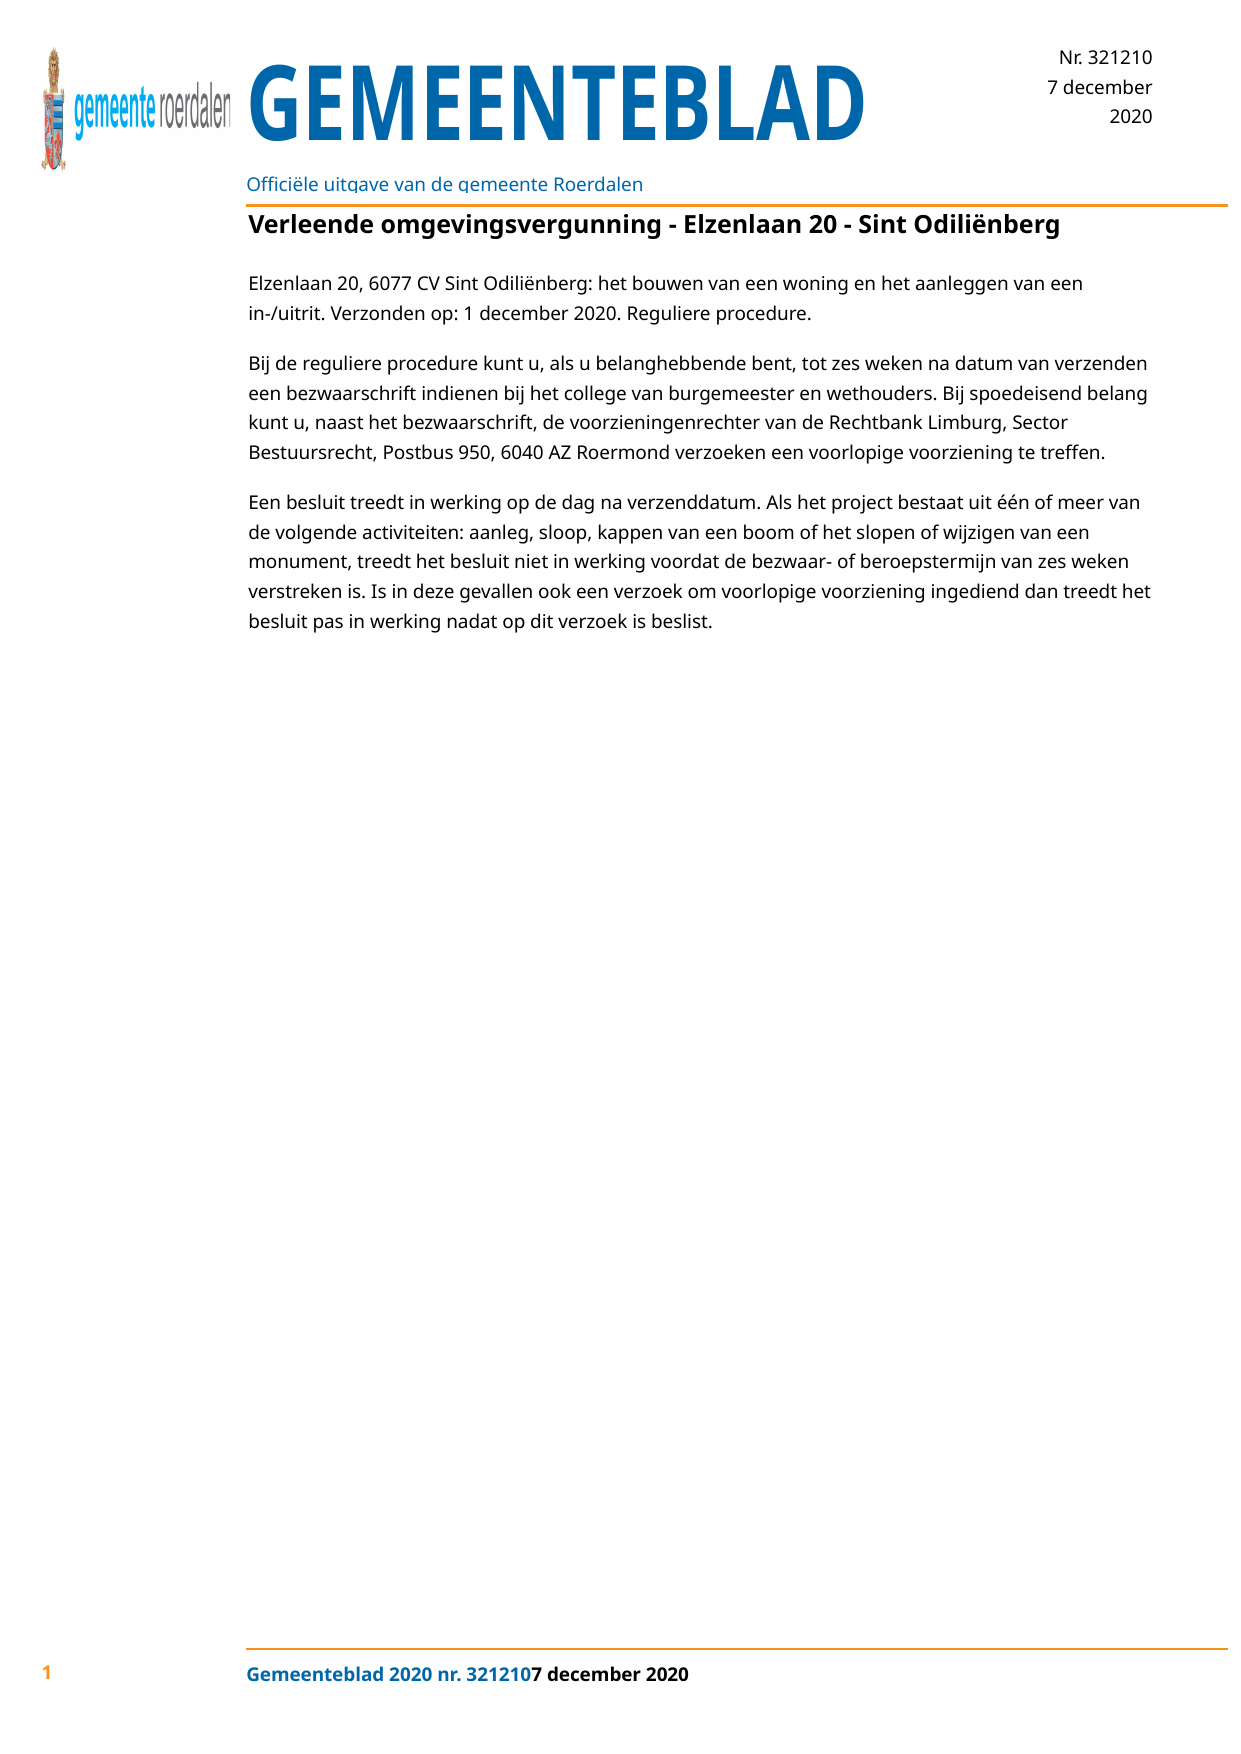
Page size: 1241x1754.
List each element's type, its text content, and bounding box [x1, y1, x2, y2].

text Verleende omgevingsvergunning - Elzenlaan 20 - Sint Odiliënberg [248, 207, 1152, 241]
text Bij de reguliere procedure kunt u, als u belanghebbende bent, tot zes weken na datum van verzenden een bezwaarschrift indienen bij het college van burgemeester en wethouders. Bij spoedeisend belang kunt u, naast het bezwaarschrift, de voorzieningenrechter van de Rechtbank Limburg, Sector Bestuursrecht, Postbus 950, 6040 AZ Roermond verzoeken een voorlopige voorziening te treffen. [248, 350, 1152, 465]
text Elzenlaan 20, 6077 CV Sint Odiliënberg: het bouwen van een woning en het aanleggen van een in-/uitrit. Verzonden op: 1 december 2020. Reguliere procedure. [248, 270, 1152, 326]
text Een besluit treedt in werking op de dag na verzenddatum. Als het project bestaat uit één of meer van de volgende activiteiten: aanleg, sloop, kappen van een boom of het slopen of wijzigen van een monument, treedt het besluit niet in werking voordat de bezwaar- of beroepstermijn van zes weken verstreken is. Is in deze gevallen ook een verzoek om voorlopige voorziening ingediend dan treedt het besluit pas in werking nadat op dit verzoek is beslist. [248, 489, 1152, 633]
picture [41, 47, 231, 172]
